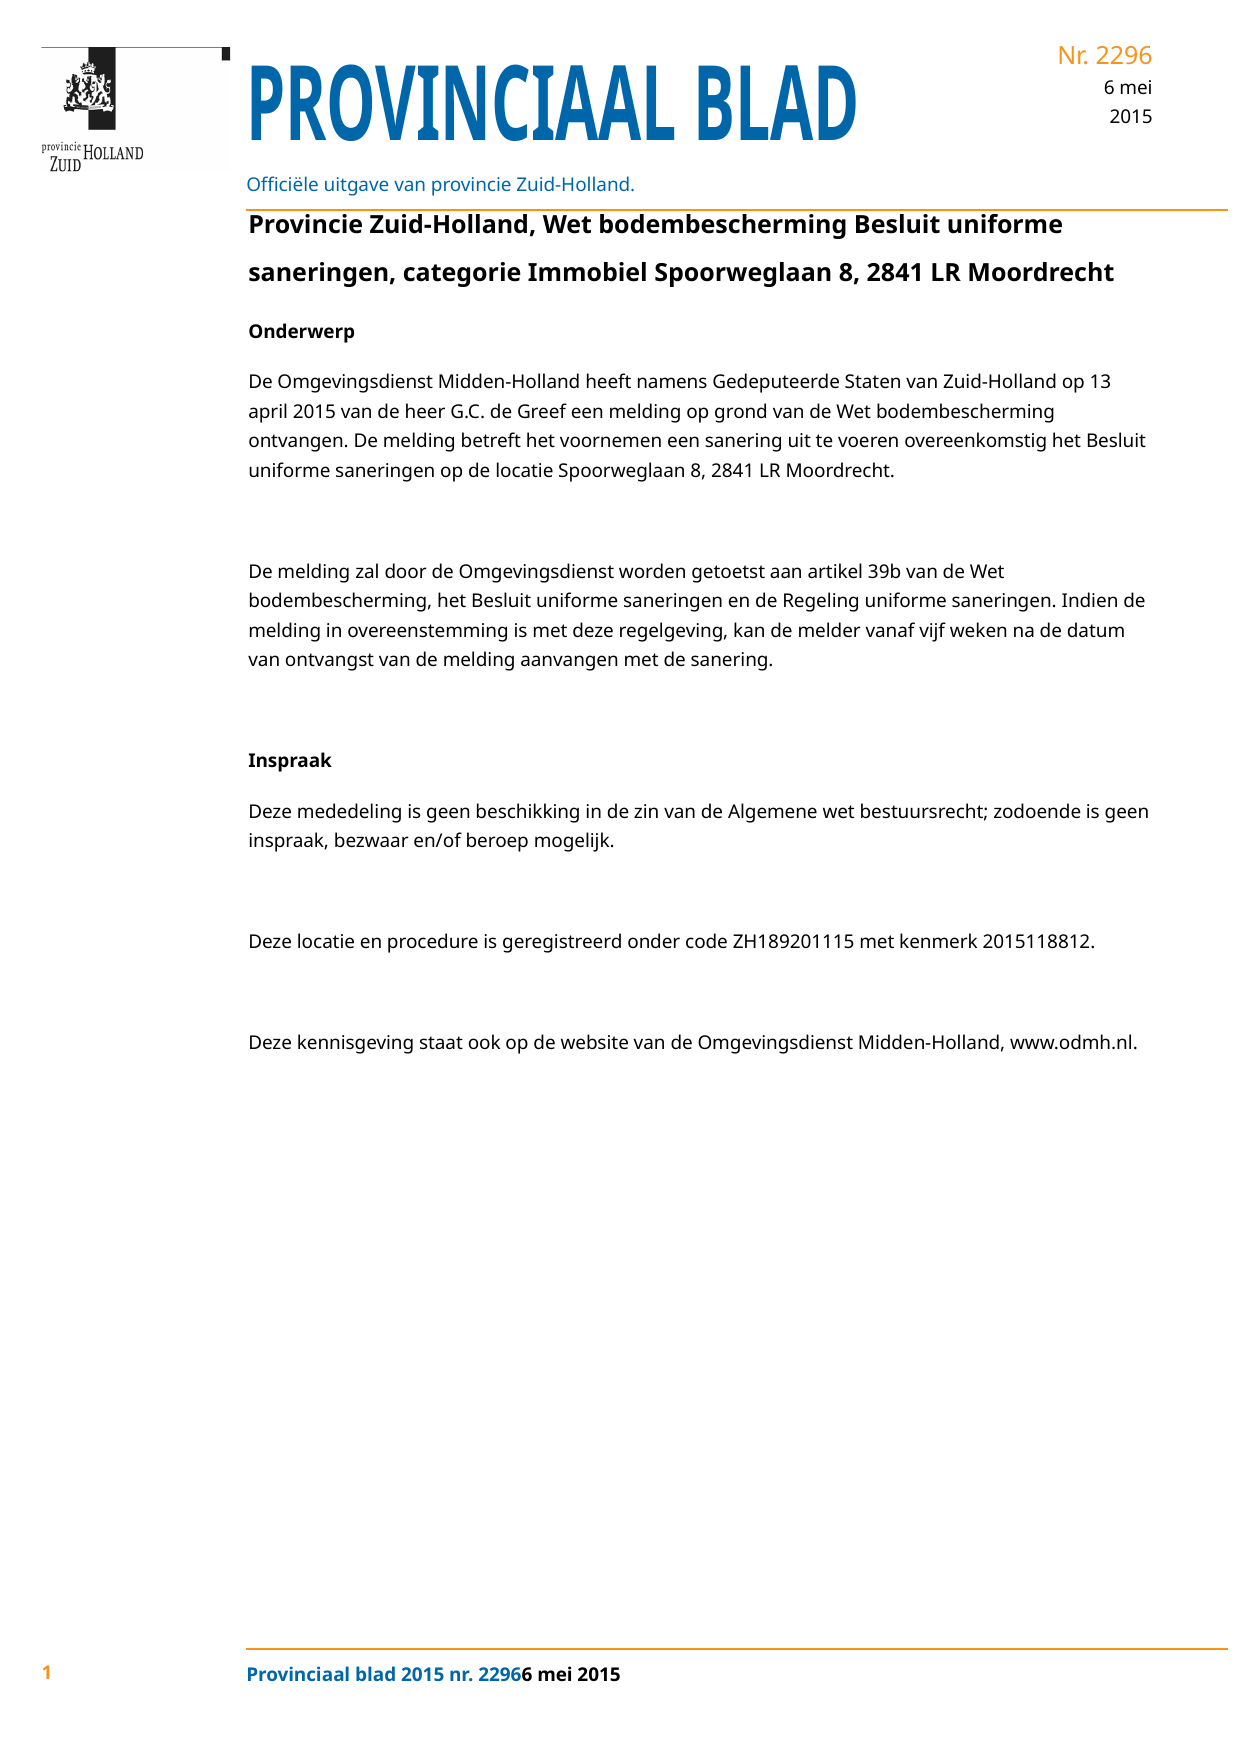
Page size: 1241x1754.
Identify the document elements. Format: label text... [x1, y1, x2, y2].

text Deze locatie en procedure is geregistreerd onder code ZH189201115 met kenmerk 2015118812. [248, 928, 1152, 954]
text Onderwerp [248, 318, 1152, 344]
text De Omgevingsdienst Midden-Holland heeft namens Gedeputeerde Staten van Zuid-Holland op 13 april 2015 van de heer G.C. de Greef een melding op grond van de Wet bodembescherming ontvangen. De melding betreft het voornemen een sanering uit te voeren overeenkomstig het Besluit uniforme saneringen op de locatie Spoorweglaan 8, 2841 LR Moordrecht. [248, 368, 1152, 483]
text Provincie Zuid-Holland, Wet bodembescherming Besluit uniforme saneringen, categorie Immobiel Spoorweglaan 8, 2841 LR Moordrecht [248, 211, 1152, 288]
text Deze mededeling is geen beschikking in de zin van de Algemene wet bestuursrecht; zodoende is geen inspraak, bezwaar en/of beroep mogelijk. [248, 798, 1152, 853]
text Inspraak [248, 747, 1152, 773]
text Deze kennisgeving staat ook op de website van de Omgevingsdienst Midden-Holland, www.odmh.nl. [248, 1029, 1152, 1055]
picture [41, 47, 231, 172]
text De melding zal door de Omgevingsdienst worden getoetst aan artikel 39b van de Wet bodembescherming, het Besluit uniforme saneringen en de Regeling uniforme saneringen. Indien de melding in overeenstemming is met deze regelgeving, kan de melder vanaf vijf weken na de datum van ontvangst van de melding aanvangen met de sanering. [248, 558, 1152, 672]
